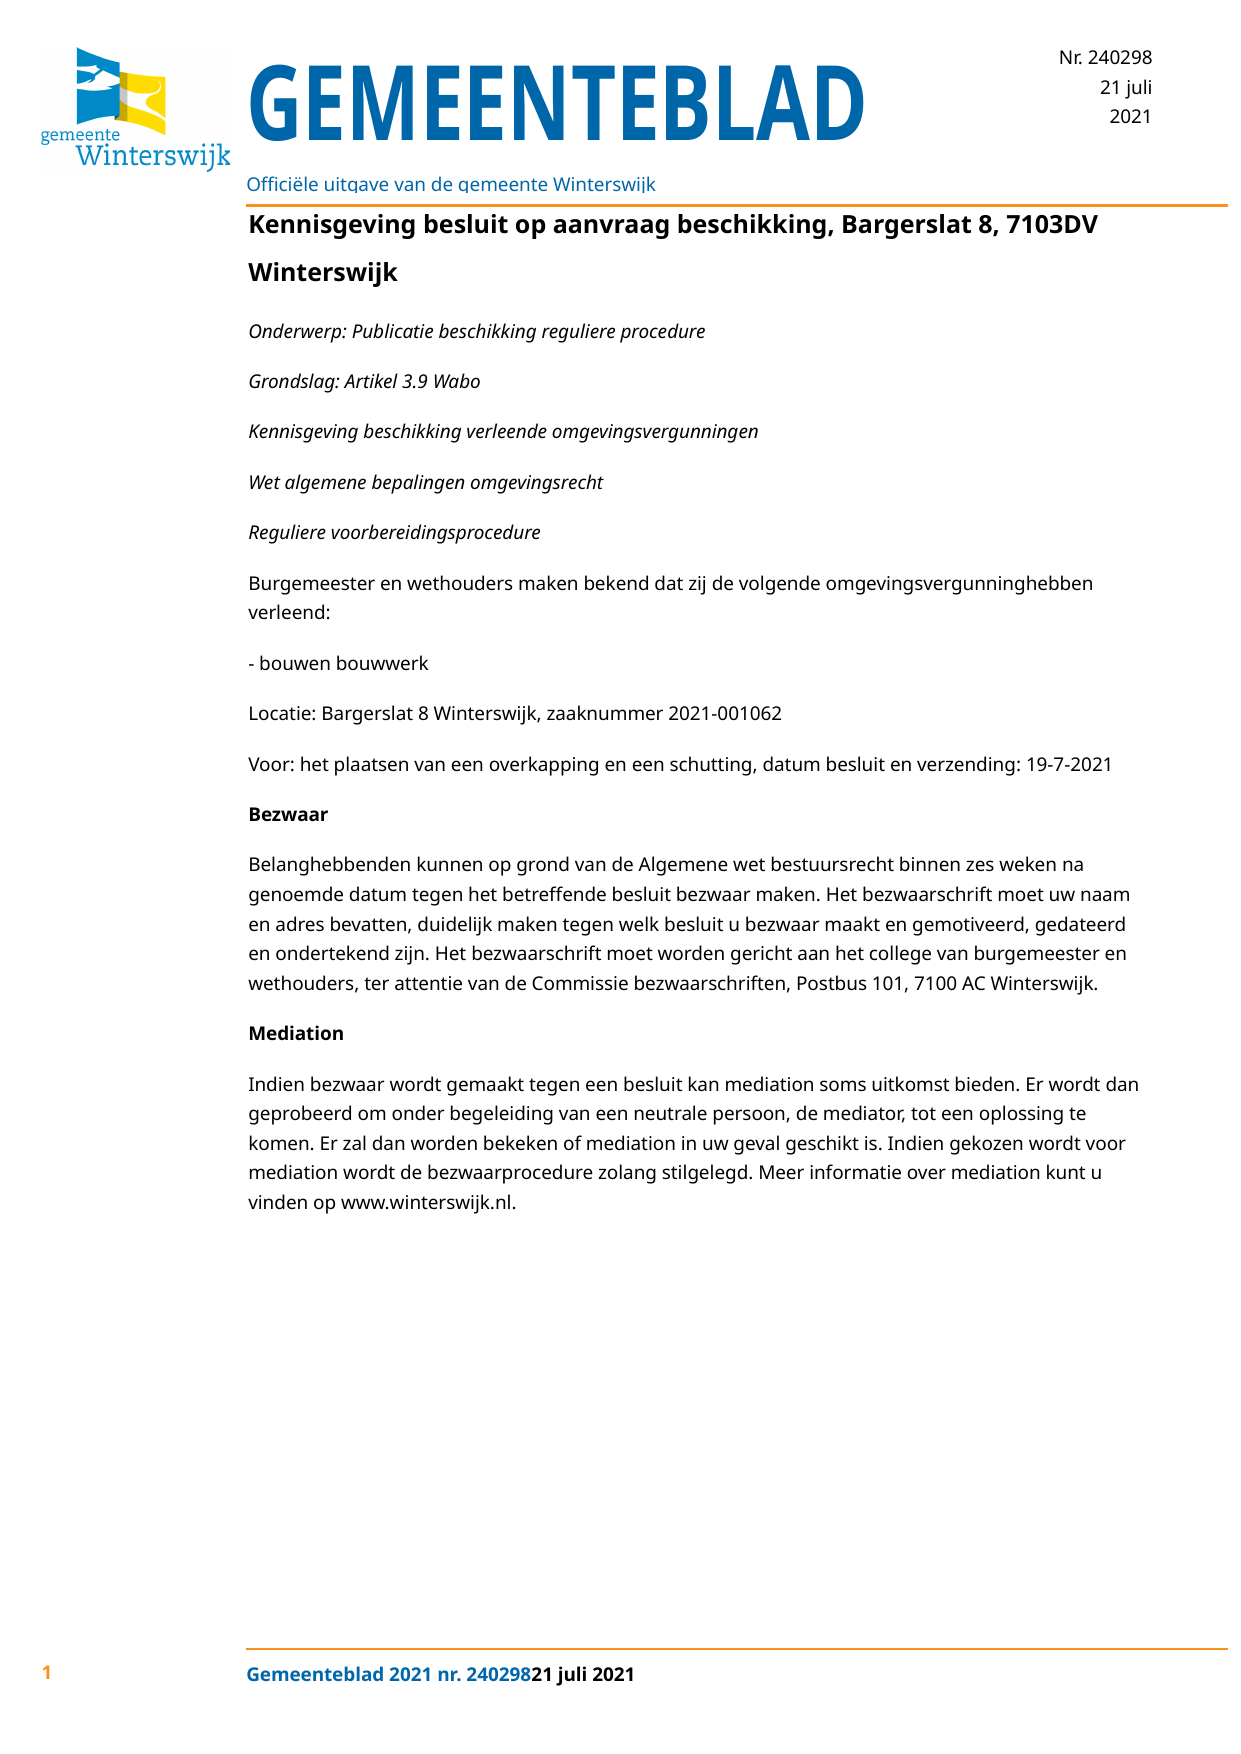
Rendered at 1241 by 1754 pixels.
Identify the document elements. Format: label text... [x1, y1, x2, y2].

picture [41, 47, 231, 172]
picture [225, 153, 231, 162]
text Kennisgeving beschikking verleende omgevingsvergunningen [248, 419, 1152, 444]
text Burgemeester en wethouders maken bekend dat zij de volgende omgevingsvergunninghebben verleend: [248, 570, 1152, 625]
text Indien bezwaar wordt gemaakt tegen een besluit kan mediation soms uitkomst bieden. Er wordt dan geprobeerd om onder begeleiding van een neutrale persoon, de mediator, tot een oplossing te komen. Er zal dan worden bekeken of mediation in uw geval geschikt is. Indien gekozen wordt voor mediation wordt de bezwaarprocedure zolang stilgelegd. Meer informatie over mediation kunt u vinden op www.winterswijk.nl. [248, 1071, 1152, 1215]
text Locatie: Bargerslat 8 Winterswijk, zaaknummer 2021-001062 [248, 700, 1152, 726]
text - bouwen bouwwerk [248, 650, 1152, 676]
text Voor: het plaatsen van een overkapping en een schutting, datum besluit en verzending: 19-7-2021 [248, 751, 1152, 777]
text Wet algemene bepalingen omgevingsrecht [248, 469, 1152, 495]
text Bezwaar [248, 801, 1152, 827]
text Reguliere voorbereidingsprocedure [248, 519, 1152, 545]
text Grondslag: Artikel 3.9 Wabo [248, 368, 1152, 394]
text Mediation [248, 1020, 1152, 1046]
text Belanghebbenden kunnen op grond van de Algemene wet bestuursrecht binnen zes weken na genoemde datum tegen het betreffende besluit bezwaar maken. Het bezwaarschrift moet uw naam en adres bevatten, duidelijk maken tegen welk besluit u bezwaar maakt en gemotiveerd, gedateerd en ondertekend zijn. Het bezwaarschrift moet worden gericht aan het college van burgemeester en wethouders, ter attentie van de Commissie bezwaarschriften, Postbus 101, 7100 AC Winterswijk. [248, 852, 1152, 996]
text Onderwerp: Publicatie beschikking reguliere procedure [248, 318, 1152, 344]
text Kennisgeving besluit op aanvraag beschikking, Bargerslat 8, 7103DV Winterswijk [248, 207, 1152, 288]
